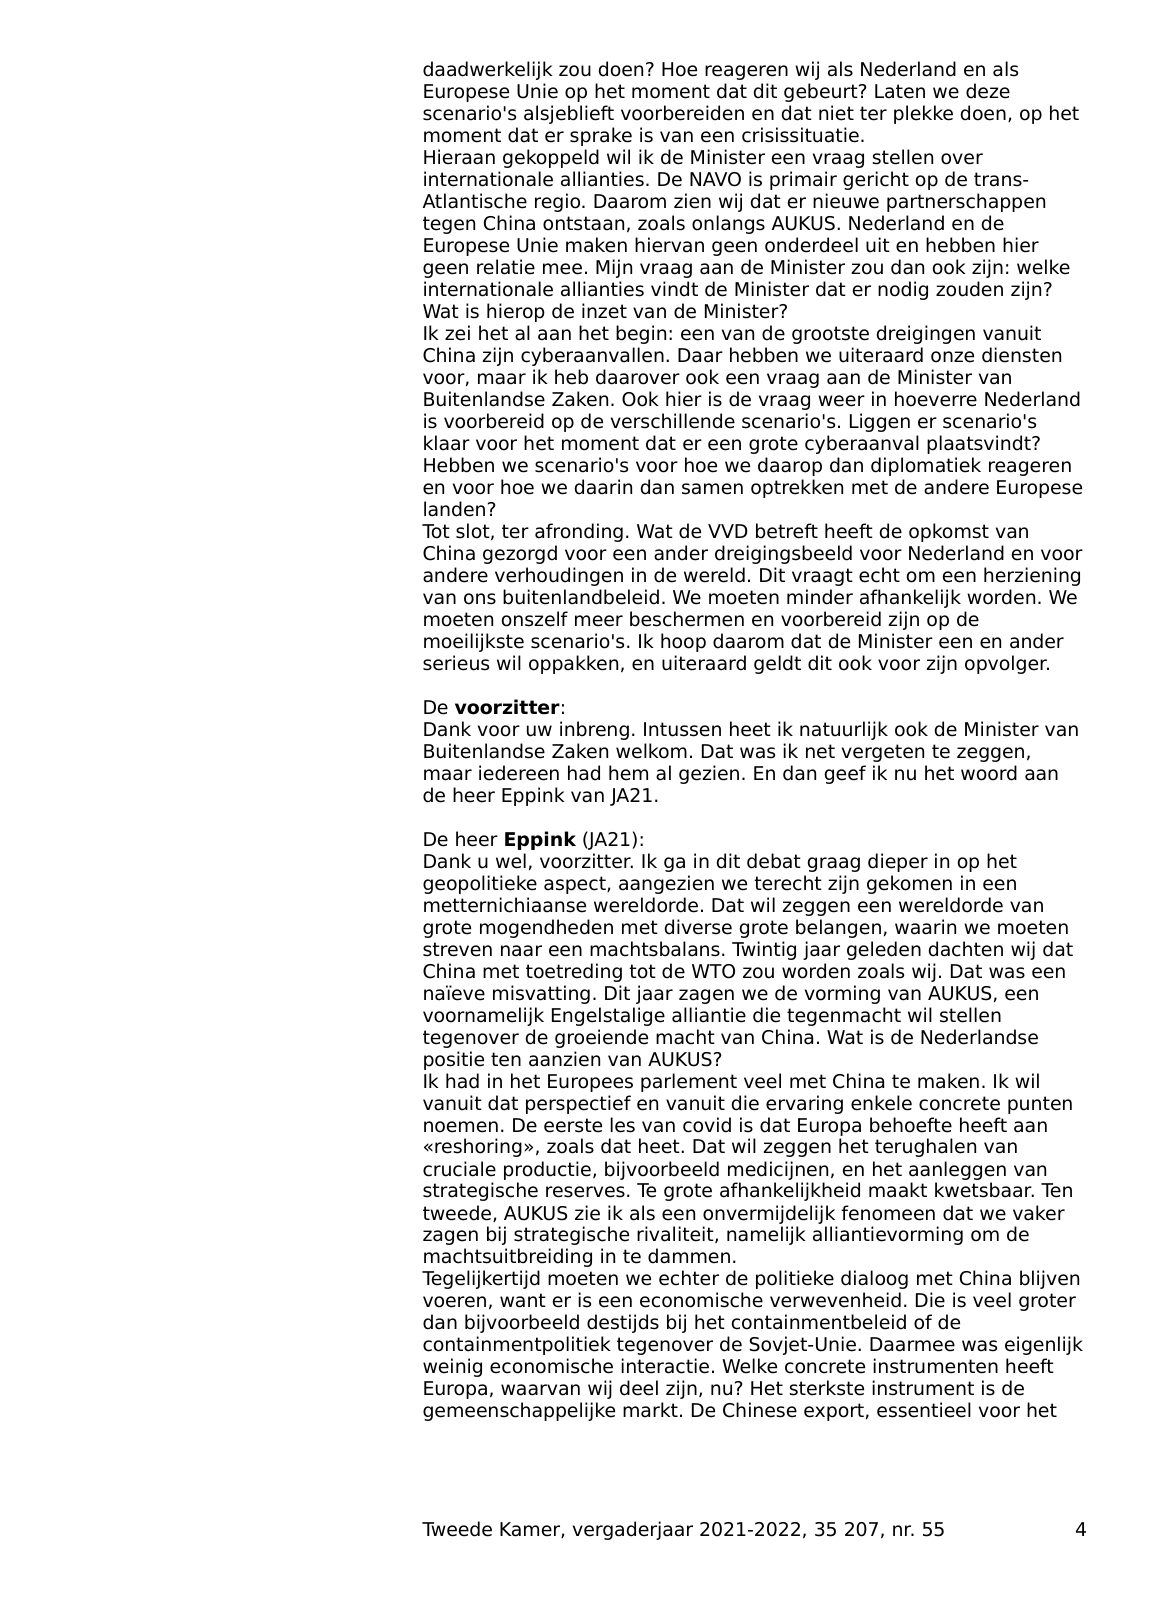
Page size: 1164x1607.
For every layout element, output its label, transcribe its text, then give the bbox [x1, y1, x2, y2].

text Ik zei het al aan het begin: een van de grootste dreigingen vanuit China zijn cyberaanvallen. Daar hebben we uiteraard onze diensten voor, maar ik heb daarover ook een vraag aan de Minister van Buitenlandse Zaken. Ook hier is de vraag weer in hoeverre Nederland is voorbereid op de verschillende scenario's. Liggen er scenario's klaar voor het moment dat er een grote cyberaanval plaatsvindt? Hebben we scenario's voor hoe we daarop dan diplomatiek reageren en voor hoe we daarin dan samen optrekken met de andere Europese landen? [422, 323, 1087, 521]
text Tot slot, ter afronding. Wat de VVD betreft heeft de opkomst van China gezorgd voor een ander dreigingsbeeld voor Nederland en voor andere verhoudingen in de wereld. Dit vraagt echt om een herziening van ons buitenlandbeleid. We moeten minder afhankelijk worden. We moeten onszelf meer beschermen en voorbereid zijn op de moeilijkste scenario's. Ik hoop daarom dat de Minister een en ander serieus wil oppakken, en uiteraard geldt dit ook voor zijn opvolger. [422, 521, 1087, 674]
text De heer Eppink (JA21): [422, 829, 1087, 851]
text Tegelijkertijd moeten we echter de politieke dialoog met China blijven voeren, want er is een economische verwevenheid. Die is veel groter dan bijvoorbeeld destijds bij het containmentbeleid of de containmentpolitiek tegenover de Sovjet-Unie. Daarmee was eigenlijk weinig economische interactie. Welke concrete instrumenten heeft Europa, waarvan wij deel zijn, nu? Het sterkste instrument is de gemeenschappelijke markt. De Chinese export, essentieel voor het [422, 1268, 1087, 1422]
text Hieraan gekoppeld wil ik de Minister een vraag stellen over internationale allianties. De NAVO is primair gericht op de trans-Atlantische regio. Daarom zien wij dat er nieuwe partnerschappen tegen China ontstaan, zoals onlangs AUKUS. Nederland en de Europese Unie maken hiervan geen onderdeel uit en hebben hier geen relatie mee. Mijn vraag aan de Minister zou dan ook zijn: welke internationale allianties vindt de Minister dat er nodig zouden zijn? Wat is hierop de inzet van de Minister? [422, 147, 1087, 323]
text Dank voor uw inbreng. Intussen heet ik natuurlijk ook de Minister van Buitenlandse Zaken welkom. Dat was ik net vergeten te zeggen, maar iedereen had hem al gezien. En dan geef ik nu het woord aan de heer Eppink van JA21. [422, 719, 1087, 807]
text Ik had in het Europees parlement veel met China te maken. Ik wil vanuit dat perspectief en vanuit die ervaring enkele concrete punten noemen. De eerste les van covid is dat Europa behoefte heeft aan «reshoring», zoals dat heet. Dat wil zeggen het terughalen van cruciale productie, bijvoorbeeld medicijnen, en het aanleggen van strategische reserves. Te grote afhankelijkheid maakt kwetsbaar. Ten tweede, AUKUS zie ik als een onvermijdelijk fenomeen dat we vaker zagen bij strategische rivaliteit, namelijk alliantievorming om de machtsuitbreiding in te dammen. [422, 1071, 1087, 1268]
text daadwerkelijk zou doen? Hoe reageren wij als Nederland en als Europese Unie op het moment dat dit gebeurt? Laten we deze scenario's alsjeblieft voorbereiden en dat niet ter plekke doen, op het moment dat er sprake is van een crisissituatie. [422, 59, 1087, 147]
text De voorzitter: [422, 697, 1087, 719]
text Dank u wel, voorzitter. Ik ga in dit debat graag dieper in op het geopolitieke aspect, aangezien we terecht zijn gekomen in een metternichiaanse wereldorde. Dat wil zeggen een wereldorde van grote mogendheden met diverse grote belangen, waarin we moeten streven naar een machtsbalans. Twintig jaar geleden dachten wij dat China met toetreding tot de WTO zou worden zoals wij. Dat was een naïeve misvatting. Dit jaar zagen we de vorming van AUKUS, een voornamelijk Engelstalige alliantie die tegenmacht wil stellen tegenover de groeiende macht van China. Wat is de Nederlandse positie ten aanzien van AUKUS? [422, 851, 1087, 1071]
